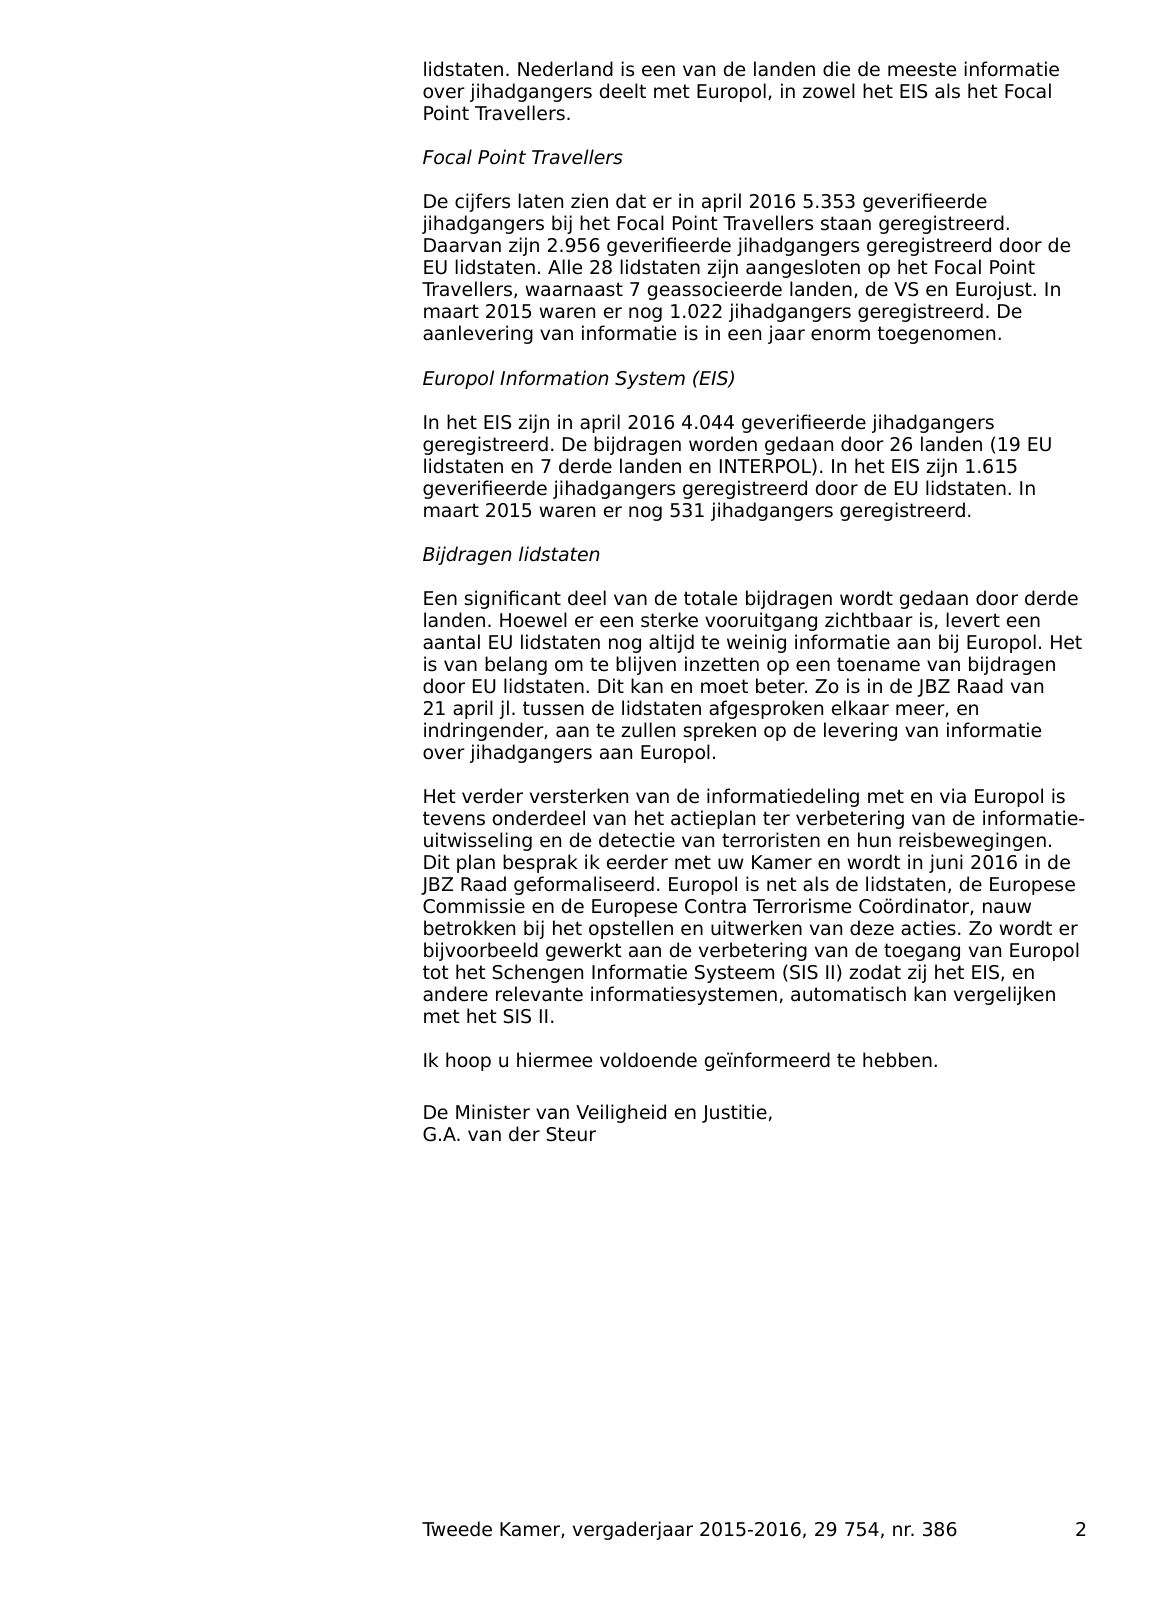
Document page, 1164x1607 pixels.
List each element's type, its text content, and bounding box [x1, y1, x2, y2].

text De cijfers laten zien dat er in april 2016 5.353 geverifieerde jihadgangers bij het Focal Point Travellers staan geregistreerd. Daarvan zijn 2.956 geverifieerde jihadgangers geregistreerd door de EU lidstaten. Alle 28 lidstaten zijn aangesloten op het Focal Point Travellers, waarnaast 7 geassocieerde landen, de VS en Eurojust. In maart 2015 waren er nog 1.022 jihadgangers geregistreerd. De aanlevering van informatie is in een jaar enorm toegenomen. [422, 191, 1087, 345]
subtitle Focal Point Travellers [422, 147, 1087, 169]
text In het EIS zijn in april 2016 4.044 geverifieerde jihadgangers geregistreerd. De bijdragen worden gedaan door 26 landen (19 EU lidstaten en 7 derde landen en INTERPOL). In het EIS zijn 1.615 geverifieerde jihadgangers geregistreerd door de EU lidstaten. In maart 2015 waren er nog 531 jihadgangers geregistreerd. [422, 412, 1087, 521]
text Ik hoop u hiermee voldoende geïnformeerd te hebben. [422, 1050, 1087, 1072]
text De Minister van Veiligheid en Justitie, G.A. van der Steur [422, 1102, 1087, 1146]
subtitle Europol Information System (EIS) [422, 367, 1087, 389]
subtitle Bijdragen lidstaten [422, 544, 1087, 566]
text Een significant deel van de totale bijdragen wordt gedaan door derde landen. Hoewel er een sterke vooruitgang zichtbaar is, levert een aantal EU lidstaten nog altijd te weinig informatie aan bij Europol. Het is van belang om te blijven inzetten op een toename van bijdragen door EU lidstaten. Dit kan en moet beter. Zo is in de JBZ Raad van 21 april jl. tussen de lidstaten afgesproken elkaar meer, en indringender, aan te zullen spreken op de levering van informatie over jihadgangers aan Europol. [422, 588, 1087, 764]
text Het verder versterken van de informatiedeling met en via Europol is tevens onderdeel van het actieplan ter verbetering van de informatie-uitwisseling en de detectie van terroristen en hun reisbewegingen. Dit plan besprak ik eerder met uw Kamer en wordt in juni 2016 in de JBZ Raad geformaliseerd. Europol is net als de lidstaten, de Europese Commissie en de Europese Contra Terrorisme Coördinator, nauw betrokken bij het opstellen en uitwerken van deze acties. Zo wordt er bijvoorbeeld gewerkt aan de verbetering van de toegang van Europol tot het Schengen Informatie Systeem (SIS II) zodat zij het EIS, en andere relevante informatiesystemen, automatisch kan vergelijken met het SIS II. [422, 786, 1087, 1028]
text lidstaten. Nederland is een van de landen die de meeste informatie over jihadgangers deelt met Europol, in zowel het EIS als het Focal Point Travellers. [422, 59, 1087, 125]
